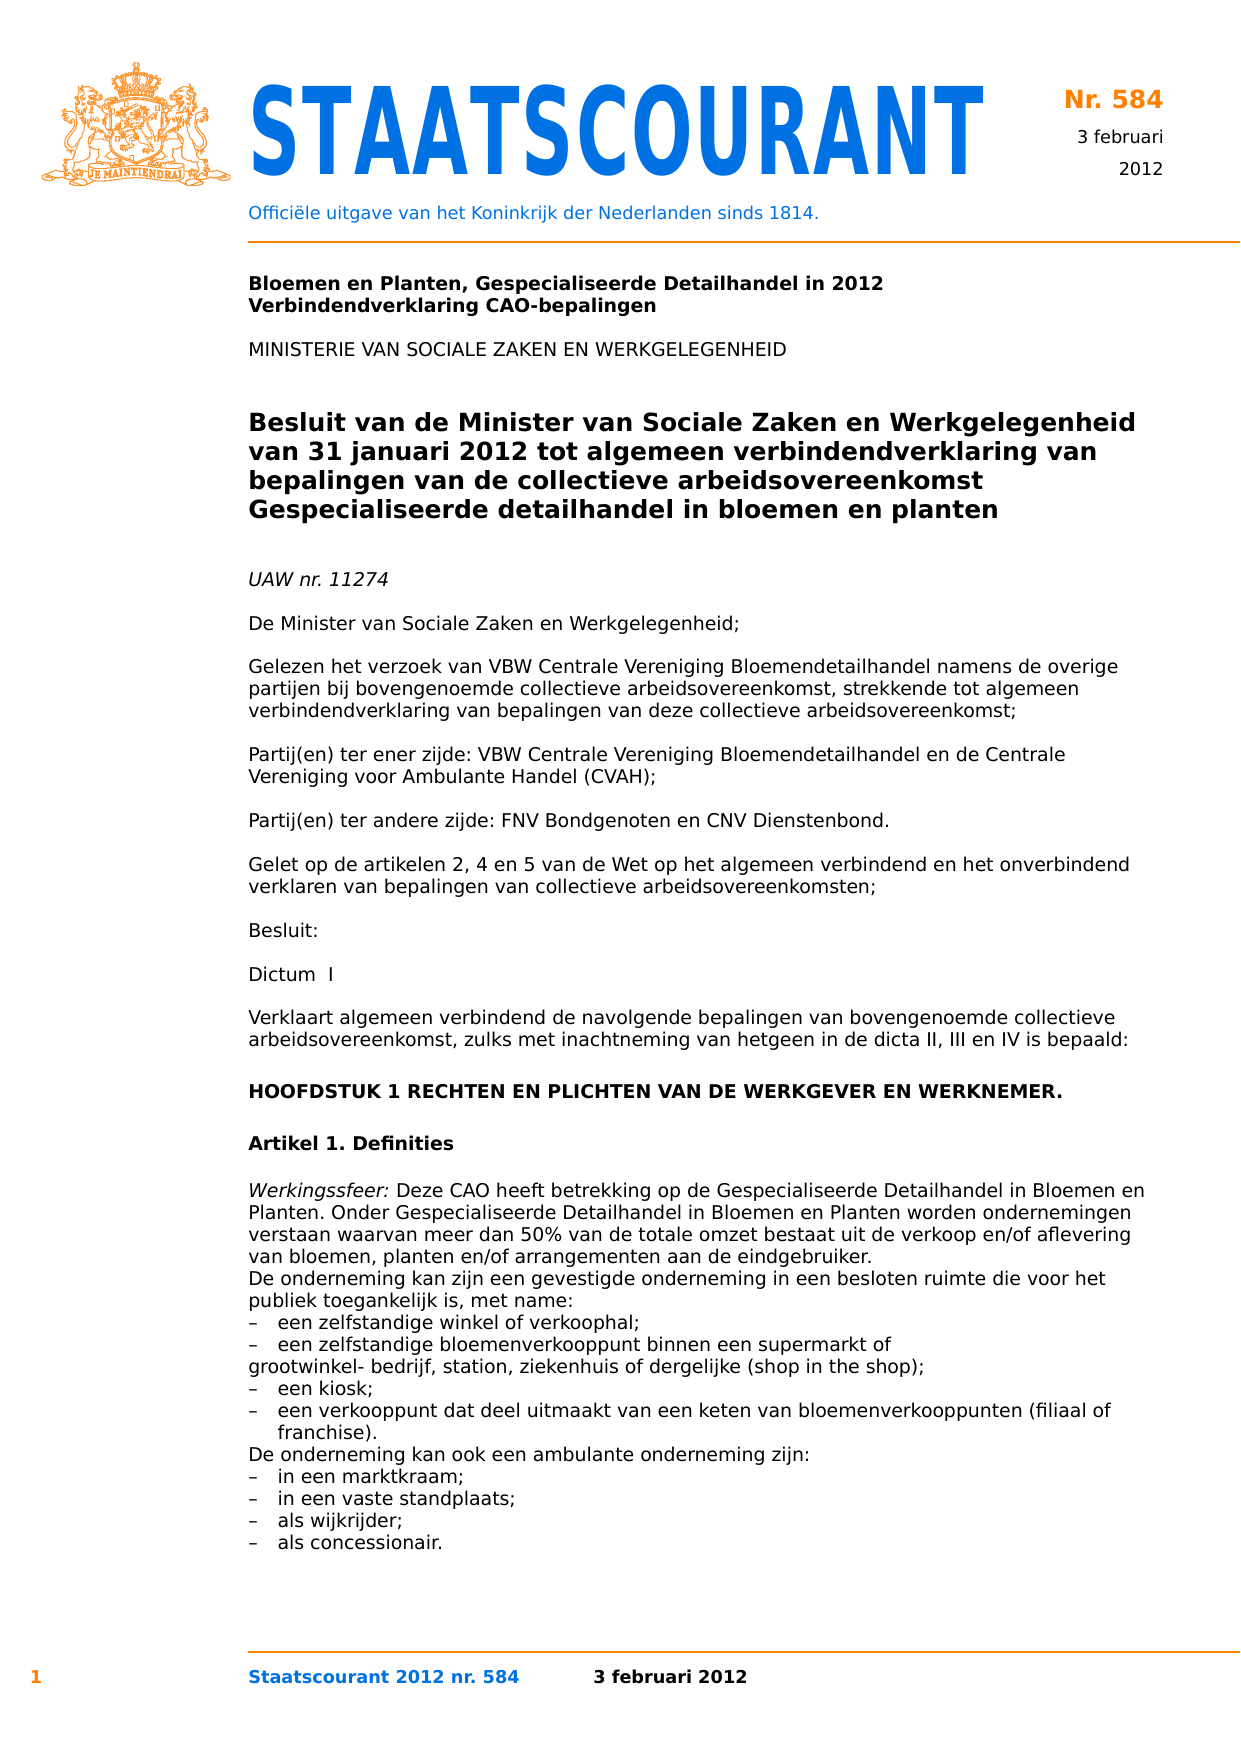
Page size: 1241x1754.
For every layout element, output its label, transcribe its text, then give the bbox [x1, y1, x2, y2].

table_header STAATSCOURANT [248, 62, 998, 203]
table_cell 2012 [998, 153, 1240, 203]
subtitle Artikel 1. Definities [248, 1133, 1163, 1155]
subtitle HOOFDSTUK 1 RECHTEN EN PLICHTEN VAN DE WERKGEVER EN WERKNEMER. [248, 1081, 1163, 1103]
picture [41, 62, 231, 186]
text – in een vaste standplaats; [248, 1488, 1163, 1510]
text Partij(en) ter ener zijde: VBW Centrale Vereniging Bloemendetailhandel en de Centrale Vereniging voor Ambulante Handel (CVAH); [248, 744, 1163, 788]
text MINISTERIE VAN SOCIALE ZAKEN EN WERKGELEGENHEID [248, 339, 1163, 361]
text – een kiosk; [248, 1378, 1163, 1400]
text UAW nr. 11274 [248, 568, 1163, 591]
table_cell Officiële uitgave van het Koninkrijk der Nederlanden sinds 1814. [248, 203, 1240, 241]
subtitle Besluit van de Minister van Sociale Zaken en Werkgelegenheid van 31 januari 2012 tot algemeen verbindendverklaring van bepalingen van de collectieve arbeidsovereenkomst Gespecialiseerde detailhandel in bloemen en planten [248, 408, 1163, 525]
text – een zelfstandige bloemenverkooppunt binnen een supermarkt of [248, 1334, 1163, 1356]
table_header [25, 62, 248, 241]
text De onderneming kan ook een ambulante onderneming zijn: [248, 1444, 1163, 1466]
text Gelet op de artikelen 2, 4 en 5 van de Wet op het algemeen verbindend en het onverbindend verklaren van bepalingen van collectieve arbeidsovereenkomsten; [248, 854, 1163, 898]
table_header Nr. 584 [998, 62, 1240, 121]
text Besluit: [248, 919, 1163, 942]
text Verklaart algemeen verbindend de navolgende bepalingen van bovengenoemde collectieve arbeidsovereenkomst, zulks met inachtneming van hetgeen in de dicta II, III en IV is bepaald: [248, 1007, 1163, 1051]
text De onderneming kan zijn een gevestigde onderneming in een besloten ruimte die voor het publiek toegankelijk is, met name: [248, 1268, 1163, 1312]
table_cell 3 februari [998, 121, 1240, 153]
text – in een marktkraam; [248, 1466, 1163, 1488]
text Bloemen en Planten, Gespecialiseerde Detailhandel in 2012 [248, 273, 1163, 295]
text – als concessionair. [248, 1532, 1163, 1554]
text – een zelfstandige winkel of verkoophal; [248, 1312, 1163, 1334]
text Partij(en) ter andere zijde: FNV Bondgenoten en CNV Dienstenbond. [248, 810, 1163, 832]
text De Minister van Sociale Zaken en Werkgelegenheid; [248, 612, 1163, 634]
text – een verkooppunt dat deel uitmaakt van een keten van bloemenverkooppunten (filiaal of franchise). [248, 1400, 1163, 1444]
text – als wijkrijder; [248, 1510, 1163, 1532]
text Dictum I [248, 963, 1163, 985]
text Werkingssfeer: Deze CAO heeft betrekking op de Gespecialiseerde Detailhandel in Bloemen en Planten. Onder Gespecialiseerde Detailhandel in Bloemen en Planten worden ondernemingen verstaan waarvan meer dan 50% van de totale omzet bestaat uit de verkoop en/of aflevering van bloemen, planten en/of arrangementen aan de eindgebruiker. [248, 1180, 1163, 1268]
text Verbindendverklaring CAO-bepalingen [248, 295, 1163, 317]
text grootwinkel- bedrijf, station, ziekenhuis of dergelijke (shop in the shop); [248, 1356, 1163, 1378]
text Gelezen het verzoek van VBW Centrale Vereniging Bloemendetailhandel namens de overige partijen bij bovengenoemde collectieve arbeidsovereenkomst, strekkende tot algemeen verbindendverklaring van bepalingen van deze collectieve arbeidsovereenkomst; [248, 656, 1163, 722]
